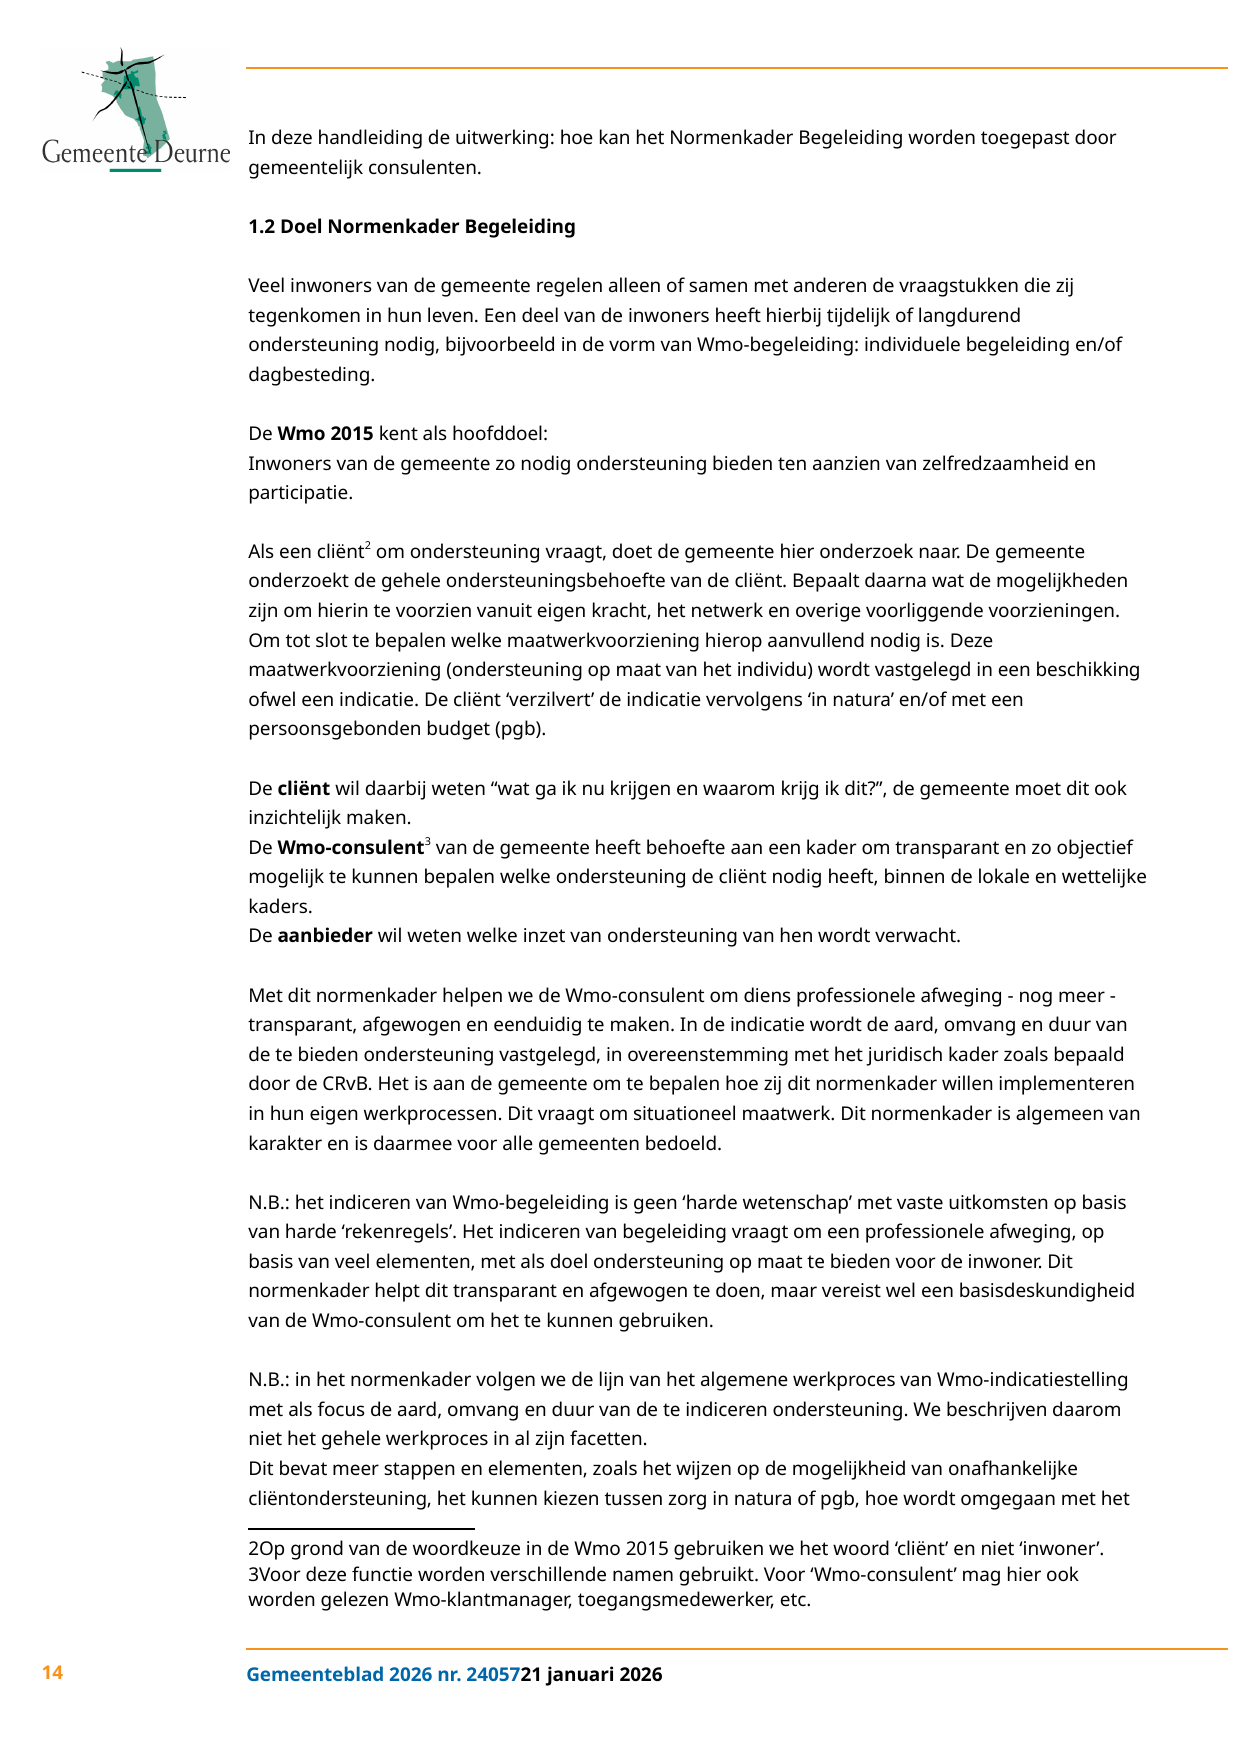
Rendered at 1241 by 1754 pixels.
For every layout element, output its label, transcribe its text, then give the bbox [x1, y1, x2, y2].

text De Wmo-consulent van de gemeente heeft behoefte aan een kader om transparant en zo objectief mogelijk te kunnen bepalen welke ondersteuning de cliënt nodig heeft, binnen de lokale en wettelijke kaders. [248, 834, 1152, 919]
text Veel inwoners van de gemeente regelen alleen of samen met anderen de vraagstukken die zij tegenkomen in hun leven. Een deel van de inwoners heeft hierbij tijdelijk of langdurend ondersteuning nodig, bijvoorbeeld in de vorm van Wmo-begeleiding: individuele begeleiding en/of dagbesteding. [248, 272, 1152, 387]
text De aanbieder wil weten welke inzet van ondersteuning van hen wordt verwacht. [248, 923, 1152, 948]
text Als een cliënt om ondersteuning vraagt, doet de gemeente hier onderzoek naar. De gemeente onderzoekt de gehele ondersteuningsbehoefte van de cliënt. Bepaalt daarna wat de mogelijkheden zijn om hierin te voorzien vanuit eigen kracht, het netwerk en overige voorliggende voorzieningen. Om tot slot te bepalen welke maatwerkvoorziening hierop aanvullend nodig is. Deze maatwerkvoorziening (ondersteuning op maat van het individu) wordt vastgelegd in een beschikking ofwel een indicatie. De cliënt ‘verzilvert’ de indicatie vervolgens ‘in natura’ en/of met een persoonsgebonden budget (pgb). [248, 538, 1152, 741]
text Voor deze functie worden verschillende namen gebruikt. Voor ‘Wmo-consulent’ mag hier ook worden gelezen Wmo-klantmanager, toegangsmedewerker, etc. [248, 1561, 1152, 1612]
text In deze handleiding de uitwerking: hoe kan het Normenkader Begeleiding worden toegepast door gemeentelijk consulenten. [248, 124, 1152, 180]
text Dit bevat meer stappen en elementen, zoals het wijzen op de mogelijkheid van onafhankelijke cliëntondersteuning, het kunnen kiezen tussen zorg in natura of pgb, hoe wordt omgegaan met het [248, 1455, 1152, 1510]
table_header De Wmo 2015 kent als hoofddoel: Inwoners van de gemeente zo nodig ondersteuning bieden ten aanzien van zelfredzaamheid en participatie. [248, 420, 1152, 505]
text Met dit normenkader helpen we de Wmo-consulent om diens professionele afweging - nog meer - transparant, afgewogen en eenduidig te maken. In de indicatie wordt de aard, omvang en duur van de te bieden ondersteuning vastgelegd, in overeen­stemming met het juridisch kader zoals bepaald door de CRvB. Het is aan de gemeente om te bepalen hoe zij dit normen­kader willen implementeren in hun eigen werkprocessen. Dit vraagt om situationeel maatwerk. Dit normenkader is algemeen van karakter en is daarmee voor alle gemeenten bedoeld. [248, 982, 1152, 1155]
text De cliënt wil daarbij weten “wat ga ik nu krijgen en waarom krijg ik dit?”, de gemeente moet dit ook inzichtelijk maken. [248, 775, 1152, 830]
text N.B.: het indiceren van Wmo-begeleiding is geen ‘harde wetenschap’ met vaste uitkomsten op basis van harde ‘rekenregels’. Het indiceren van begeleiding vraagt om een professionele afweging, op basis van veel elementen, met als doel onder­steuning op maat te bieden voor de inwoner. Dit normenkader helpt dit transparant en afgewogen te doen, maar vereist wel een basisdeskundigheid van de Wmo-consulent om het te kunnen gebruiken. [248, 1189, 1152, 1333]
picture [41, 47, 231, 172]
text Op grond van de woordkeuze in de Wmo 2015 gebruiken we het woord ‘cliënt’ en niet ‘inwoner’. [248, 1535, 1152, 1561]
text N.B.: in het normenkader volgen we de lijn van het algemene werkproces van Wmo-indicatiestelling met als focus de aard, omvang en duur van de te indiceren ondersteuning. We beschrijven daarom niet het gehele werkproces in al zijn facetten. [248, 1366, 1152, 1451]
text 1.2 Doel Normenkader Begeleiding [248, 213, 1152, 239]
